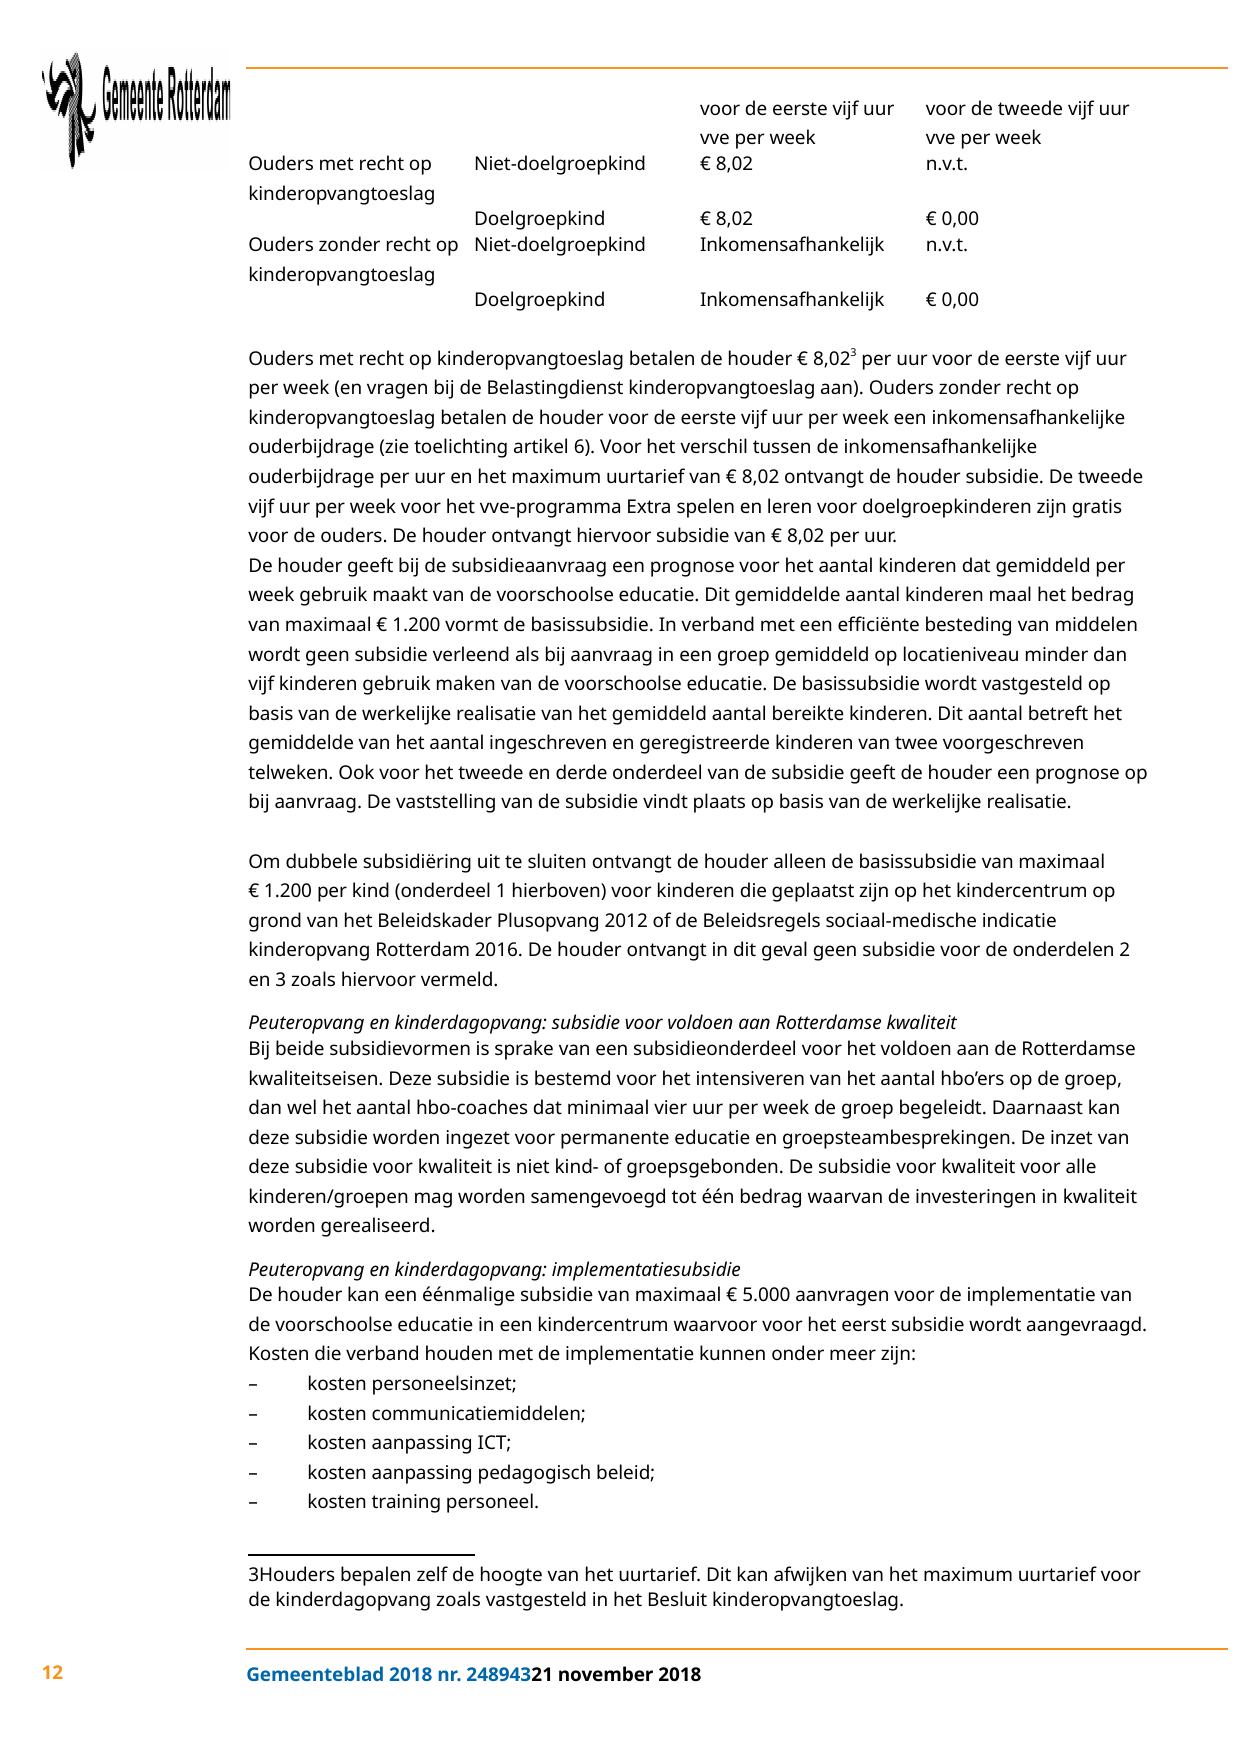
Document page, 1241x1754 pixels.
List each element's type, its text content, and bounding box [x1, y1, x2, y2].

text De houder geeft bij de subsidieaanvraag een prognose voor het aantal kinderen dat gemiddeld per week gebruik maakt van de voorschoolse educatie. Dit gemiddelde aantal kinderen maal het bedrag van maximaal € 1.200 vormt de basissubsidie. In verband met een efficiënte besteding van middelen wordt geen subsidie verleend als bij aanvraag in een groep gemiddeld op locatieniveau minder dan vijf kinderen gebruik maken van de voorschoolse educatie. De basissubsidie wordt vastgesteld op basis van de werkelijke realisatie van het gemiddeld aantal bereikte kinderen. Dit aantal betreft het gemiddelde van het aantal ingeschreven en geregistreerde kinderen van twee voorgeschreven telweken. Ook voor het tweede en derde onderdeel van de subsidie geeft de houder een prognose op bij aanvraag. De vaststelling van de subsidie vindt plaats op basis van de werkelijke realisatie. [248, 552, 1152, 814]
table_header voor de eerste vijf uur vve per week [700, 95, 926, 150]
table_cell Doelgroepkind [474, 286, 700, 312]
table_cell Inkomensafhankelijk [700, 231, 926, 286]
list kosten aanpassing ICT; [248, 1429, 1152, 1455]
table_cell Ouders zonder recht op kinderopvangtoeslag [248, 231, 474, 286]
table_header [248, 95, 474, 150]
text De houder kan een éénmalige subsidie van maximaal € 5.000 aanvragen voor de implementatie van de voorschoolse educatie in een kindercentrum waarvoor voor het eerst subsidie wordt aangevraagd. Kosten die verband houden met de implementatie kunnen onder meer zijn: [248, 1281, 1152, 1366]
table_cell Doelgroepkind [474, 205, 700, 231]
text Peuteropvang en kinderdagopvang: implementatiesubsidie [248, 1256, 1152, 1281]
text Ouders met recht op kinderopvangtoeslag betalen de houder € 8,02 per uur voor de eerste vijf uur per week (en vragen bij de Belastingdienst kinderopvangtoeslag aan). Ouders zonder recht op kinderopvangtoeslag betalen de houder voor de eerste vijf uur per week een inkomensafhankelijke ouderbijdrage (zie toelichting artikel 6). Voor het verschil tussen de inkomensafhankelijke ouderbijdrage per uur en het maximum uurtarief van € 8,02 ontvangt de houder subsidie. De tweede vijf uur per week voor het vve-programma Extra spelen en leren voor doelgroepkinderen zijn gratis voor de ouders. De houder ontvangt hiervoor subsidie van € 8,02 per uur. [248, 345, 1152, 548]
picture [41, 47, 231, 172]
table_cell Niet-doelgroepkind [474, 231, 700, 286]
text Peuteropvang en kinderdagopvang: subsidie voor voldoen aan Rotterdamse kwaliteit [248, 1009, 1152, 1035]
text Om dubbele subsidiëring uit te sluiten ontvangt de houder alleen de basissubsidie van maximaal € 1.200 per kind (onderdeel 1 hierboven) voor kinderen die geplaatst zijn op het kindercentrum op grond van het Beleidskader Plusopvang 2012 of de Beleidsregels sociaal-medische indicatie kinderopvang Rotterdam 2016. De houder ontvangt in dit geval geen subsidie voor de onderdelen 2 en 3 zoals hiervoor vermeld. [248, 848, 1152, 992]
list kosten training personeel. [248, 1488, 1152, 1514]
table_header voor de tweede vijf uur vve per week [926, 95, 1152, 150]
table_cell Inkomensafhankelijk [700, 286, 926, 312]
table_cell [248, 286, 474, 312]
table_cell € 0,00 [926, 286, 1152, 312]
table_cell € 8,02 [700, 150, 926, 205]
table_cell n.v.t. [926, 231, 1152, 286]
table_cell Niet-doelgroepkind [474, 150, 700, 205]
table_header [474, 95, 700, 150]
table_cell Ouders met recht op kinderopvangtoeslag [248, 150, 474, 205]
list kosten aanpassing pedagogisch beleid; [248, 1459, 1152, 1485]
list kosten personeelsinzet; [248, 1370, 1152, 1396]
list kosten communicatiemiddelen; [248, 1400, 1152, 1426]
table_cell € 8,02 [700, 205, 926, 231]
table_cell € 0,00 [926, 205, 1152, 231]
table_cell n.v.t. [926, 150, 1152, 205]
text Houders bepalen zelf de hoogte van het uurtarief. Dit kan afwijken van het maximum uurtarief voor de kinderdagopvang zoals vastgesteld in het Besluit kinderopvangtoeslag. [248, 1561, 1152, 1612]
table_cell [248, 205, 474, 231]
text Bij beide subsidievormen is sprake van een subsidieonderdeel voor het voldoen aan de Rotterdamse kwaliteitseisen. Deze subsidie is bestemd voor het intensiveren van het aantal hbo’ers op de groep, dan wel het aantal hbo-coaches dat minimaal vier uur per week de groep begeleidt. Daarnaast kan deze subsidie worden ingezet voor permanente educatie en groepsteambesprekingen. De inzet van deze subsidie voor kwaliteit is niet kind- of groepsgebonden. De subsidie voor kwaliteit voor alle kinderen/groepen mag worden samengevoegd tot één bedrag waarvan de investeringen in kwaliteit worden gerealiseerd. [248, 1035, 1152, 1238]
